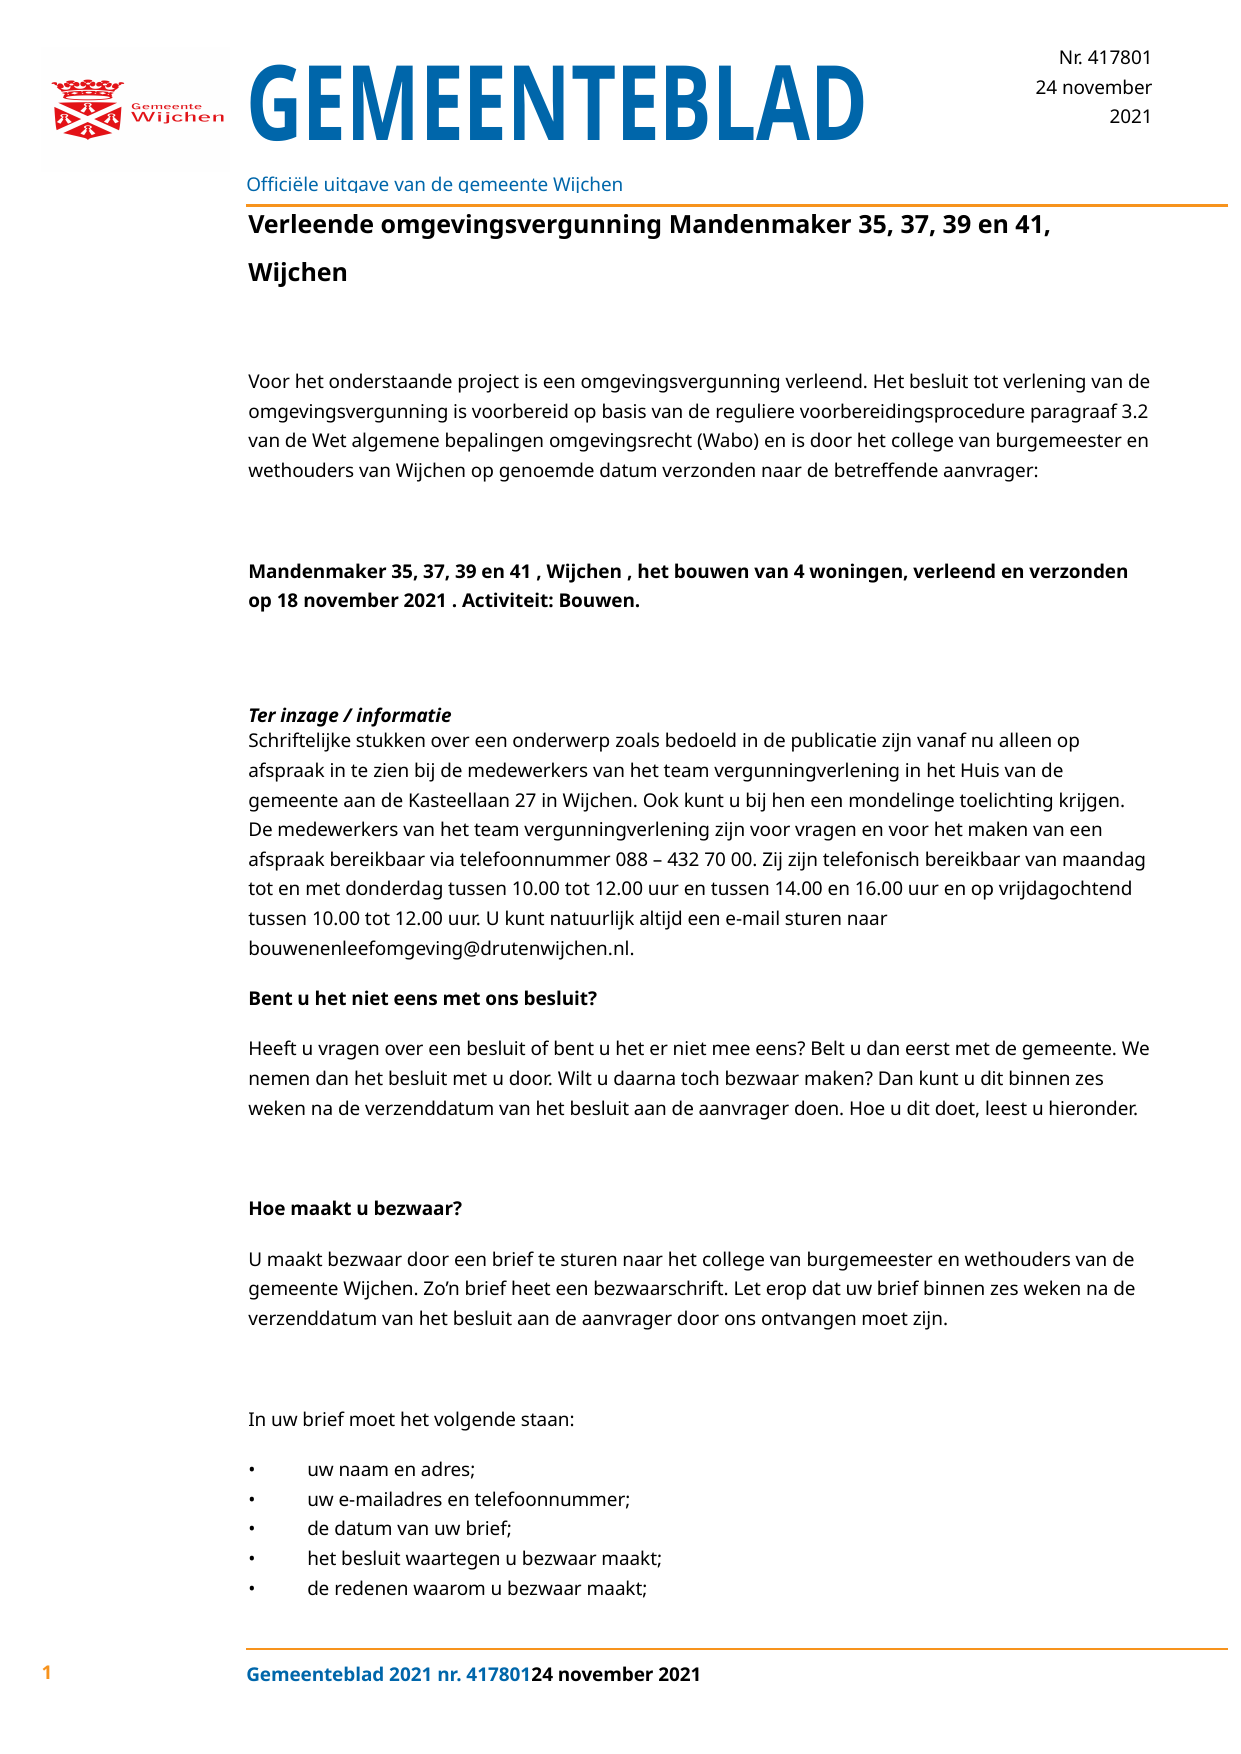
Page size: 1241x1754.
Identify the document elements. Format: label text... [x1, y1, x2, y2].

text Bent u het niet eens met ons besluit? [248, 985, 1152, 1011]
list uw naam en adres; [248, 1456, 1152, 1482]
text Mandenmaker 35, 37, 39 en 41 , Wijchen , het bouwen van 4 woningen, verleend en verzonden op 18 november 2021 . Activiteit: Bouwen. [248, 558, 1152, 613]
list uw e-mailadres en telefoonnummer; [248, 1486, 1152, 1512]
list de datum van uw brief; [248, 1516, 1152, 1541]
text Schriftelijke stukken over een onderwerp zoals bedoeld in de publicatie zijn vanaf nu alleen op afspraak in te zien bij de medewerkers van het team vergunningverlening in het Huis van de gemeente aan de Kasteellaan 27 in Wijchen. Ook kunt u bij hen een mondelinge toelichting krijgen. De medewerkers van het team vergunningverlening zijn voor vragen en voor het maken van een afspraak bereikbaar via telefoonnummer 088 – 432 70 00. Zij zijn telefonisch bereikbaar van maandag tot en met donderdag tussen 10.00 tot 12.00 uur en tussen 14.00 en 16.00 uur en op vrijdagochtend tussen 10.00 tot 12.00 uur. U kunt natuurlijk altijd een e-mail sturen naar bouwenenleefomgeving@drutenwijchen.nl. [248, 728, 1152, 960]
text U maakt bezwaar door een brief te sturen naar het college van burgemeester en wethouders van de gemeente Wijchen. Zo’n brief heet een bezwaarschrift. Let erop dat uw brief binnen zes weken na de verzenddatum van het besluit aan de aanvrager door ons ontvangen moet zijn. [248, 1246, 1152, 1331]
picture [41, 47, 231, 172]
text Voor het onderstaande project is een omgevingsvergunning verleend. Het besluit tot verlening van de omgevingsvergunning is voorbereid op basis van de reguliere voorbereidingsprocedure paragraaf 3.2 van de Wet algemene bepalingen omgevingsrecht (Wabo) en is door het college van burgemeester en wethouders van Wijchen op genoemde datum verzonden naar de betreffende aanvrager: [248, 368, 1152, 483]
text Heeft u vragen over een besluit of bent u het er niet mee eens? Belt u dan eerst met de gemeente. We nemen dan het besluit met u door. Wilt u daarna toch bezwaar maken? Dan kunt u dit binnen zes weken na de verzenddatum van het besluit aan de aanvrager doen. Hoe u dit doet, leest u hieronder. [248, 1036, 1152, 1120]
list het besluit waartegen u bezwaar maakt; [248, 1545, 1152, 1571]
text In uw brief moet het volgende staan: [248, 1406, 1152, 1432]
text Hoe maakt u bezwaar? [248, 1196, 1152, 1221]
text Ter inzage / informatie [248, 702, 1152, 728]
text Verleende omgevingsvergunning Mandenmaker 35, 37, 39 en 41, Wijchen [248, 207, 1152, 288]
list de redenen waarom u bezwaar maakt; [248, 1575, 1152, 1600]
